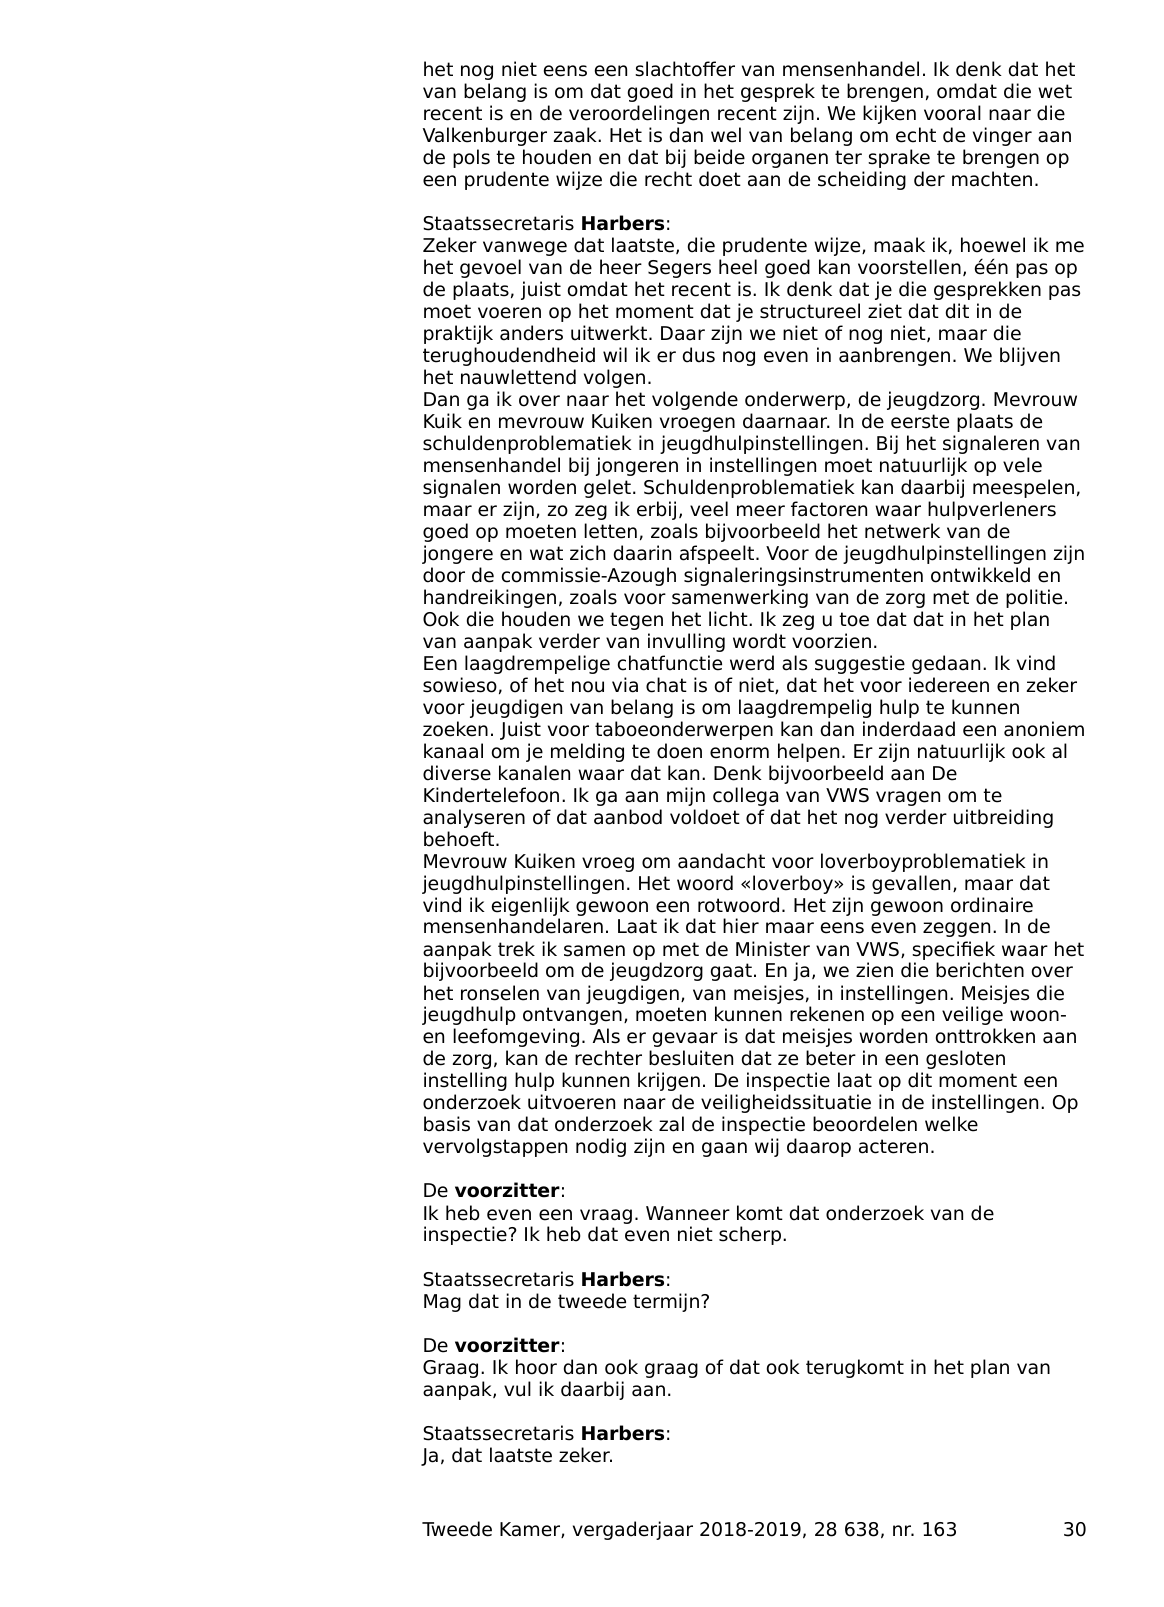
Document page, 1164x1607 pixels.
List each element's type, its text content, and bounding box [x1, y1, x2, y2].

text Staatssecretaris Harbers: [422, 213, 1087, 235]
text Mevrouw Kuiken vroeg om aandacht voor loverboyproblematiek in jeugdhulpinstellingen. Het woord «loverboy» is gevallen, maar dat vind ik eigenlijk gewoon een rotwoord. Het zijn gewoon ordinaire mensenhandelaren. Laat ik dat hier maar eens even zeggen. In de aanpak trek ik samen op met de Minister van VWS, specifiek waar het bijvoorbeeld om de jeugdzorg gaat. En ja, we zien die berichten over het ronselen van jeugdigen, van meisjes, in instellingen. Meisjes die jeugdhulp ontvangen, moeten kunnen rekenen op een veilige woon- en leefomgeving. Als er gevaar is dat meisjes worden onttrokken aan de zorg, kan de rechter besluiten dat ze beter in een gesloten instelling hulp kunnen krijgen. De inspectie laat op dit moment een onderzoek uitvoeren naar de veiligheidssituatie in de instellingen. Op basis van dat onderzoek zal de inspectie beoordelen welke vervolgstappen nodig zijn en gaan wij daarop acteren. [422, 851, 1087, 1158]
text Graag. Ik hoor dan ook graag of dat ook terugkomt in het plan van aanpak, vul ik daarbij aan. [422, 1357, 1087, 1401]
text het nog niet eens een slachtoffer van mensenhandel. Ik denk dat het van belang is om dat goed in het gesprek te brengen, omdat die wet recent is en de veroordelingen recent zijn. We kijken vooral naar die Valkenburger zaak. Het is dan wel van belang om echt de vinger aan de pols te houden en dat bij beide organen ter sprake te brengen op een prudente wijze die recht doet aan de scheiding der machten. [422, 59, 1087, 191]
text De voorzitter: [422, 1335, 1087, 1357]
text Staatssecretaris Harbers: [422, 1423, 1087, 1445]
text Een laagdrempelige chatfunctie werd als suggestie gedaan. Ik vind sowieso, of het nou via chat is of niet, dat het voor iedereen en zeker voor jeugdigen van belang is om laagdrempelig hulp te kunnen zoeken. Juist voor taboeonderwerpen kan dan inderdaad een anoniem kanaal om je melding te doen enorm helpen. Er zijn natuurlijk ook al diverse kanalen waar dat kan. Denk bijvoorbeeld aan De Kindertelefoon. Ik ga aan mijn collega van VWS vragen om te analyseren of dat aanbod voldoet of dat het nog verder uitbreiding behoeft. [422, 653, 1087, 851]
text Ik heb even een vraag. Wanneer komt dat onderzoek van de inspectie? Ik heb dat even niet scherp. [422, 1202, 1087, 1246]
text Staatssecretaris Harbers: [422, 1268, 1087, 1291]
text Mag dat in de tweede termijn? [422, 1291, 1087, 1312]
text De voorzitter: [422, 1180, 1087, 1202]
text Dan ga ik over naar het volgende onderwerp, de jeugdzorg. Mevrouw Kuik en mevrouw Kuiken vroegen daarnaar. In de eerste plaats de schuldenproblematiek in jeugdhulpinstellingen. Bij het signaleren van mensenhandel bij jongeren in instellingen moet natuurlijk op vele signalen worden gelet. Schuldenproblematiek kan daarbij meespelen, maar er zijn, zo zeg ik erbij, veel meer factoren waar hulpverleners goed op moeten letten, zoals bijvoorbeeld het netwerk van de jongere en wat zich daarin afspeelt. Voor de jeugdhulpinstellingen zijn door de commissie-Azough signaleringsinstrumenten ontwikkeld en handreikingen, zoals voor samenwerking van de zorg met de politie. Ook die houden we tegen het licht. Ik zeg u toe dat dat in het plan van aanpak verder van invulling wordt voorzien. [422, 389, 1087, 653]
text Ja, dat laatste zeker. [422, 1445, 1087, 1467]
text Zeker vanwege dat laatste, die prudente wijze, maak ik, hoewel ik me het gevoel van de heer Segers heel goed kan voorstellen, één pas op de plaats, juist omdat het recent is. Ik denk dat je die gesprekken pas moet voeren op het moment dat je structureel ziet dat dit in de praktijk anders uitwerkt. Daar zijn we niet of nog niet, maar die terughoudendheid wil ik er dus nog even in aanbrengen. We blijven het nauwlettend volgen. [422, 235, 1087, 389]
